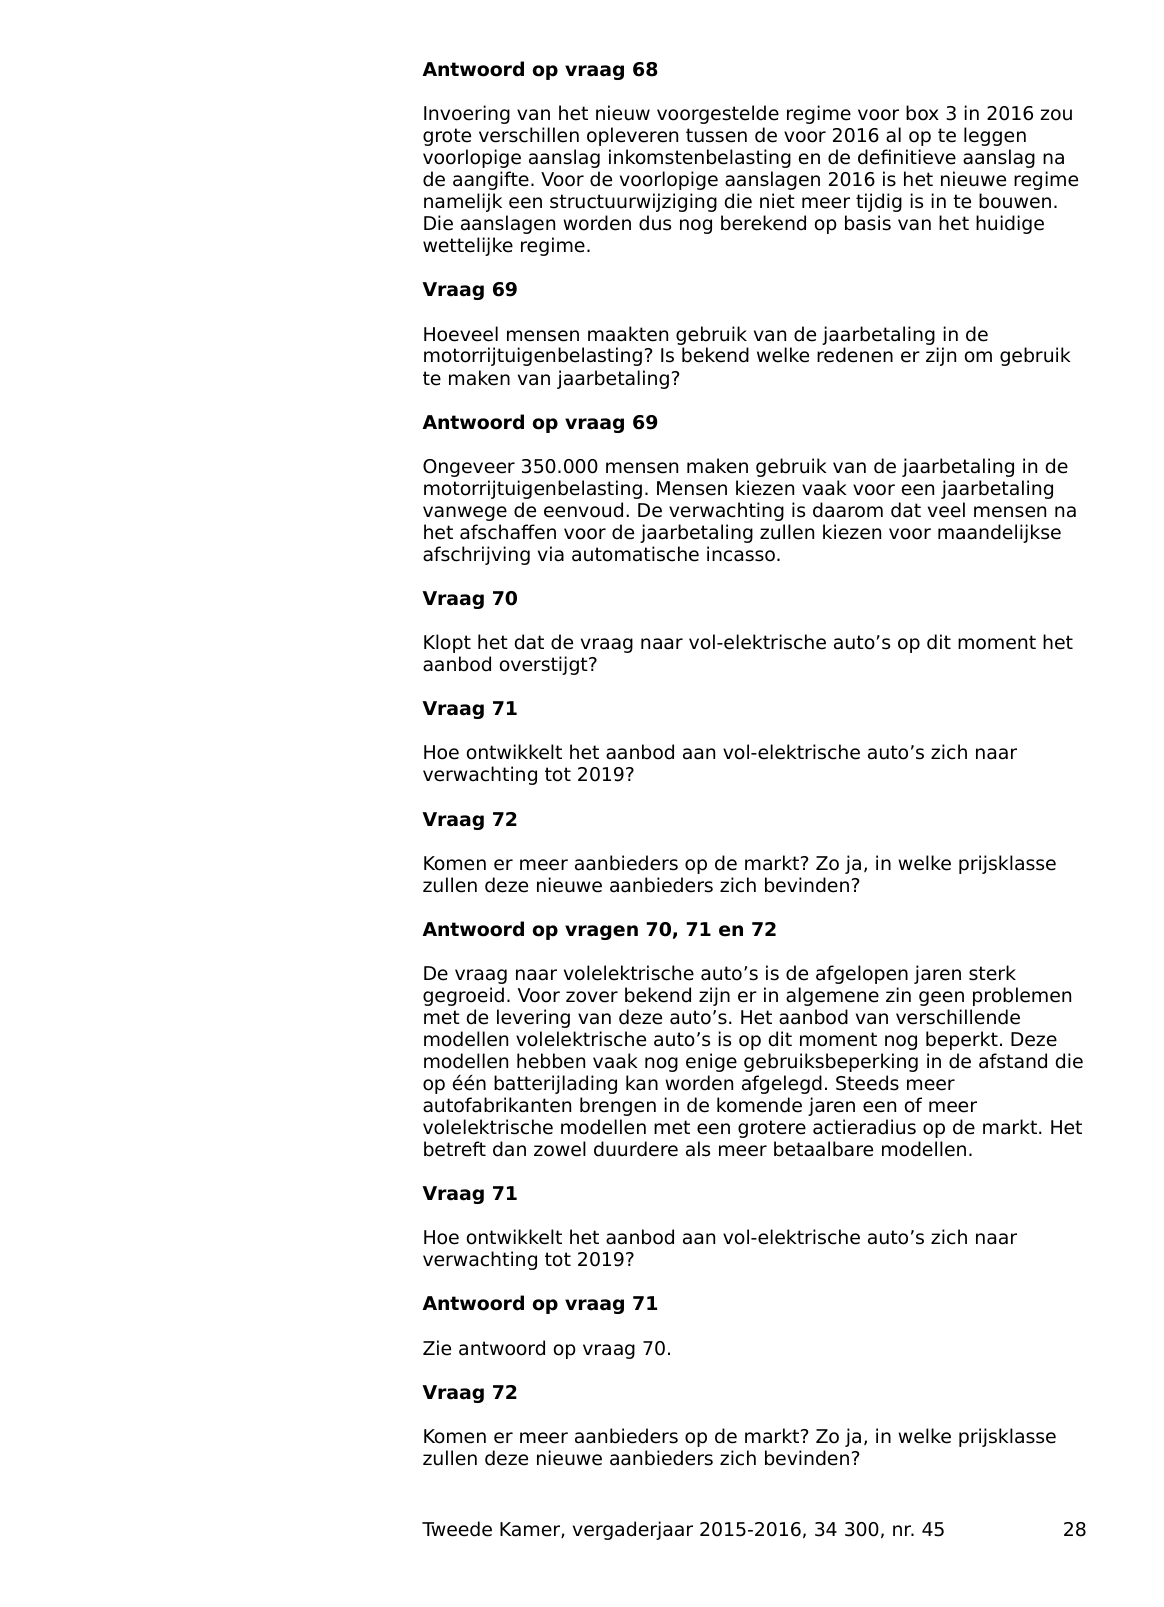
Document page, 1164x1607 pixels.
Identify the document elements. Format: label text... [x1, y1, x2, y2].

subtitle Vraag 71 [422, 1183, 1087, 1205]
subtitle Vraag 71 [422, 698, 1087, 720]
text Komen er meer aanbieders op de markt? Zo ja, in welke prijsklasse zullen deze nieuwe aanbieders zich bevinden? [422, 853, 1087, 897]
text Ongeveer 350.000 mensen maken gebruik van de jaarbetaling in de motorrijtuigenbelasting. Mensen kiezen vaak voor een jaarbetaling vanwege de eenvoud. De verwachting is daarom dat veel mensen na het afschaffen voor de jaarbetaling zullen kiezen voor maandelijkse afschrijving via automatische incasso. [422, 456, 1087, 566]
text Zie antwoord op vraag 70. [422, 1337, 1087, 1359]
text Hoe ontwikkelt het aanbod aan vol-elektrische auto’s zich naar verwachting tot 2019? [422, 742, 1087, 786]
subtitle Vraag 69 [422, 279, 1087, 301]
text Hoe ontwikkelt het aanbod aan vol-elektrische auto’s zich naar verwachting tot 2019? [422, 1227, 1087, 1271]
subtitle Antwoord op vraag 68 [422, 59, 1087, 81]
subtitle Vraag 72 [422, 808, 1087, 830]
subtitle Antwoord op vraag 71 [422, 1293, 1087, 1315]
subtitle Antwoord op vragen 70, 71 en 72 [422, 919, 1087, 941]
text Hoeveel mensen maakten gebruik van de jaarbetaling in de motorrijtuigenbelasting? Is bekend welke redenen er zijn om gebruik te maken van jaarbetaling? [422, 323, 1087, 389]
subtitle Vraag 72 [422, 1382, 1087, 1403]
text Komen er meer aanbieders op de markt? Zo ja, in welke prijsklasse zullen deze nieuwe aanbieders zich bevinden? [422, 1426, 1087, 1470]
text Invoering van het nieuw voorgestelde regime voor box 3 in 2016 zou grote verschillen opleveren tussen de voor 2016 al op te leggen voorlopige aanslag inkomstenbelasting en de definitieve aanslag na de aangifte. Voor de voorlopige aanslagen 2016 is het nieuwe regime namelijk een structuurwijziging die niet meer tijdig is in te bouwen. Die aanslagen worden dus nog berekend op basis van het huidige wettelijke regime. [422, 103, 1087, 257]
subtitle Antwoord op vraag 69 [422, 412, 1087, 433]
text De vraag naar volelektrische auto’s is de afgelopen jaren sterk gegroeid. Voor zover bekend zijn er in algemene zin geen problemen met de levering van deze auto’s. Het aanbod van verschillende modellen volelektrische auto’s is op dit moment nog beperkt. Deze modellen hebben vaak nog enige gebruiksbeperking in de afstand die op één batterijlading kan worden afgelegd. Steeds meer autofabrikanten brengen in de komende jaren een of meer volelektrische modellen met een grotere actieradius op de markt. Het betreft dan zowel duurdere als meer betaalbare modellen. [422, 963, 1087, 1161]
text Klopt het dat de vraag naar vol-elektrische auto’s op dit moment het aanbod overstijgt? [422, 632, 1087, 676]
subtitle Vraag 70 [422, 588, 1087, 610]
